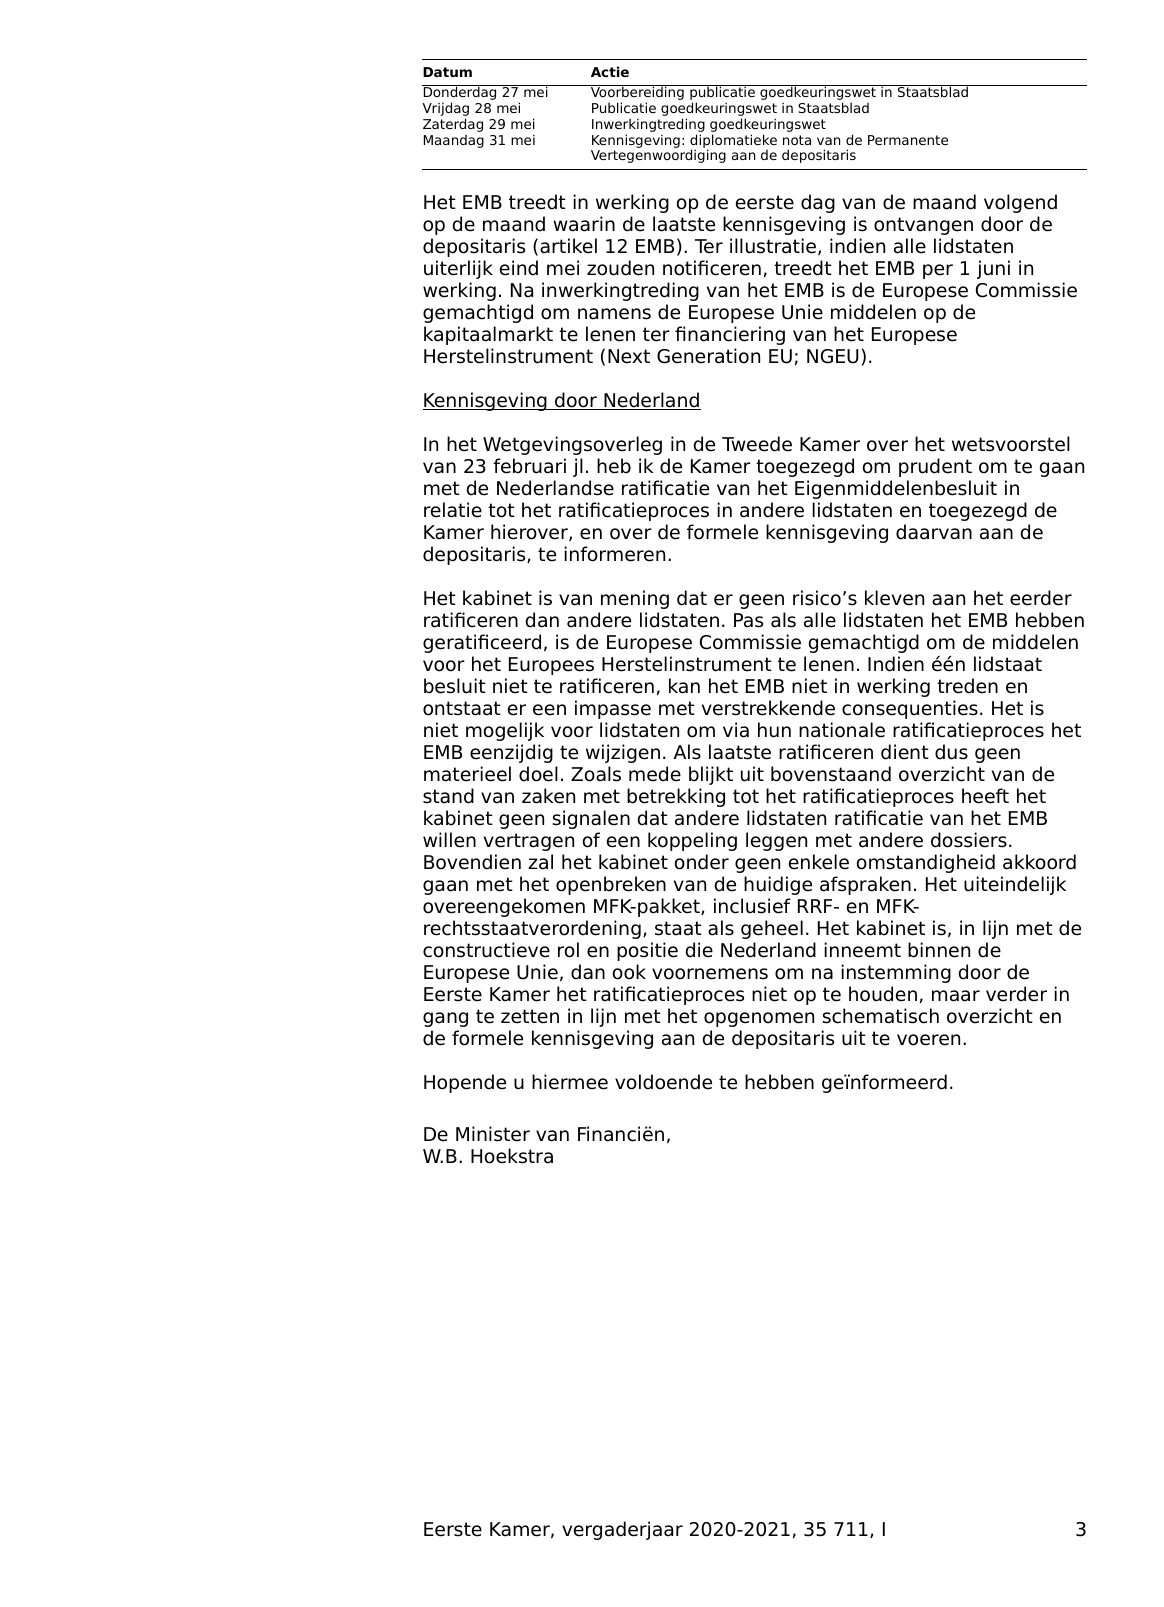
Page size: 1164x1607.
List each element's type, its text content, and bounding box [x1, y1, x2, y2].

table_cell Vrijdag 28 mei [422, 101, 585, 117]
table_cell Kennisgeving: diplomatieke nota van de Permanente Vertegenwoordiging aan de depositaris [585, 133, 1087, 168]
table_header Datum [422, 60, 585, 85]
text Het kabinet is van mening dat er geen risico’s kleven aan het eerder ratificeren dan andere lidstaten. Pas als alle lidstaten het EMB hebben geratificeerd, is de Europese Commissie gemachtigd om de middelen voor het Europees Herstelinstrument te lenen. Indien één lidstaat besluit niet te ratificeren, kan het EMB niet in werking treden en ontstaat er een impasse met verstrekkende consequenties. Het is niet mogelijk voor lidstaten om via hun nationale ratificatieproces het EMB eenzijdig te wijzigen. Als laatste ratificeren dient dus geen materieel doel. Zoals mede blijkt uit bovenstaand overzicht van de stand van zaken met betrekking tot het ratificatieproces heeft het kabinet geen signalen dat andere lidstaten ratificatie van het EMB willen vertragen of een koppeling leggen met andere dossiers. Bovendien zal het kabinet onder geen enkele omstandigheid akkoord gaan met het openbreken van de huidige afspraken. Het uiteindelijk overeengekomen MFK-pakket, inclusief RRF- en MFK-rechtsstaatverordening, staat als geheel. Het kabinet is, in lijn met de constructieve rol en positie die Nederland inneemt binnen de Europese Unie, dan ook voornemens om na instemming door de Eerste Kamer het ratificatieproces niet op te houden, maar verder in gang te zetten in lijn met het opgenomen schematisch overzicht en de formele kennisgeving aan de depositaris uit te voeren. [422, 588, 1087, 1049]
text In het Wetgevingsoverleg in de Tweede Kamer over het wetsvoorstel van 23 februari jl. heb ik de Kamer toegezegd om prudent om te gaan met de Nederlandse ratificatie van het Eigenmiddelenbesluit in relatie tot het ratificatieproces in andere lidstaten en toegezegd de Kamer hierover, en over de formele kennisgeving daarvan aan de depositaris, te informeren. [422, 434, 1087, 566]
text De Minister van Financiën, W.B. Hoekstra [422, 1124, 1087, 1168]
subtitle Kennisgeving door Nederland [422, 390, 1087, 412]
text Hopende u hiermee voldoende te hebben geïnformeerd. [422, 1072, 1087, 1094]
table_cell Inwerkingtreding goedkeuringswet [585, 117, 1087, 132]
text Het EMB treedt in werking op de eerste dag van de maand volgend op de maand waarin de laatste kennisgeving is ontvangen door de depositaris (artikel 12 EMB). Ter illustratie, indien alle lidstaten uiterlijk eind mei zouden notificeren, treedt het EMB per 1 juni in werking. Na inwerkingtreding van het EMB is de Europese Commissie gemachtigd om namens de Europese Unie middelen op de kapitaalmarkt te lenen ter financiering van het Europese Herstelinstrument (Next Generation EU; NGEU). [422, 192, 1087, 368]
table_cell Voorbereiding publicatie goedkeuringswet in Staatsblad [585, 86, 1087, 101]
table_cell Maandag 31 mei [422, 133, 585, 168]
table_header Actie [585, 60, 1087, 85]
table_cell Donderdag 27 mei [422, 86, 585, 101]
table_cell Publicatie goedkeuringswet in Staatsblad [585, 101, 1087, 117]
table_cell Zaterdag 29 mei [422, 117, 585, 132]
